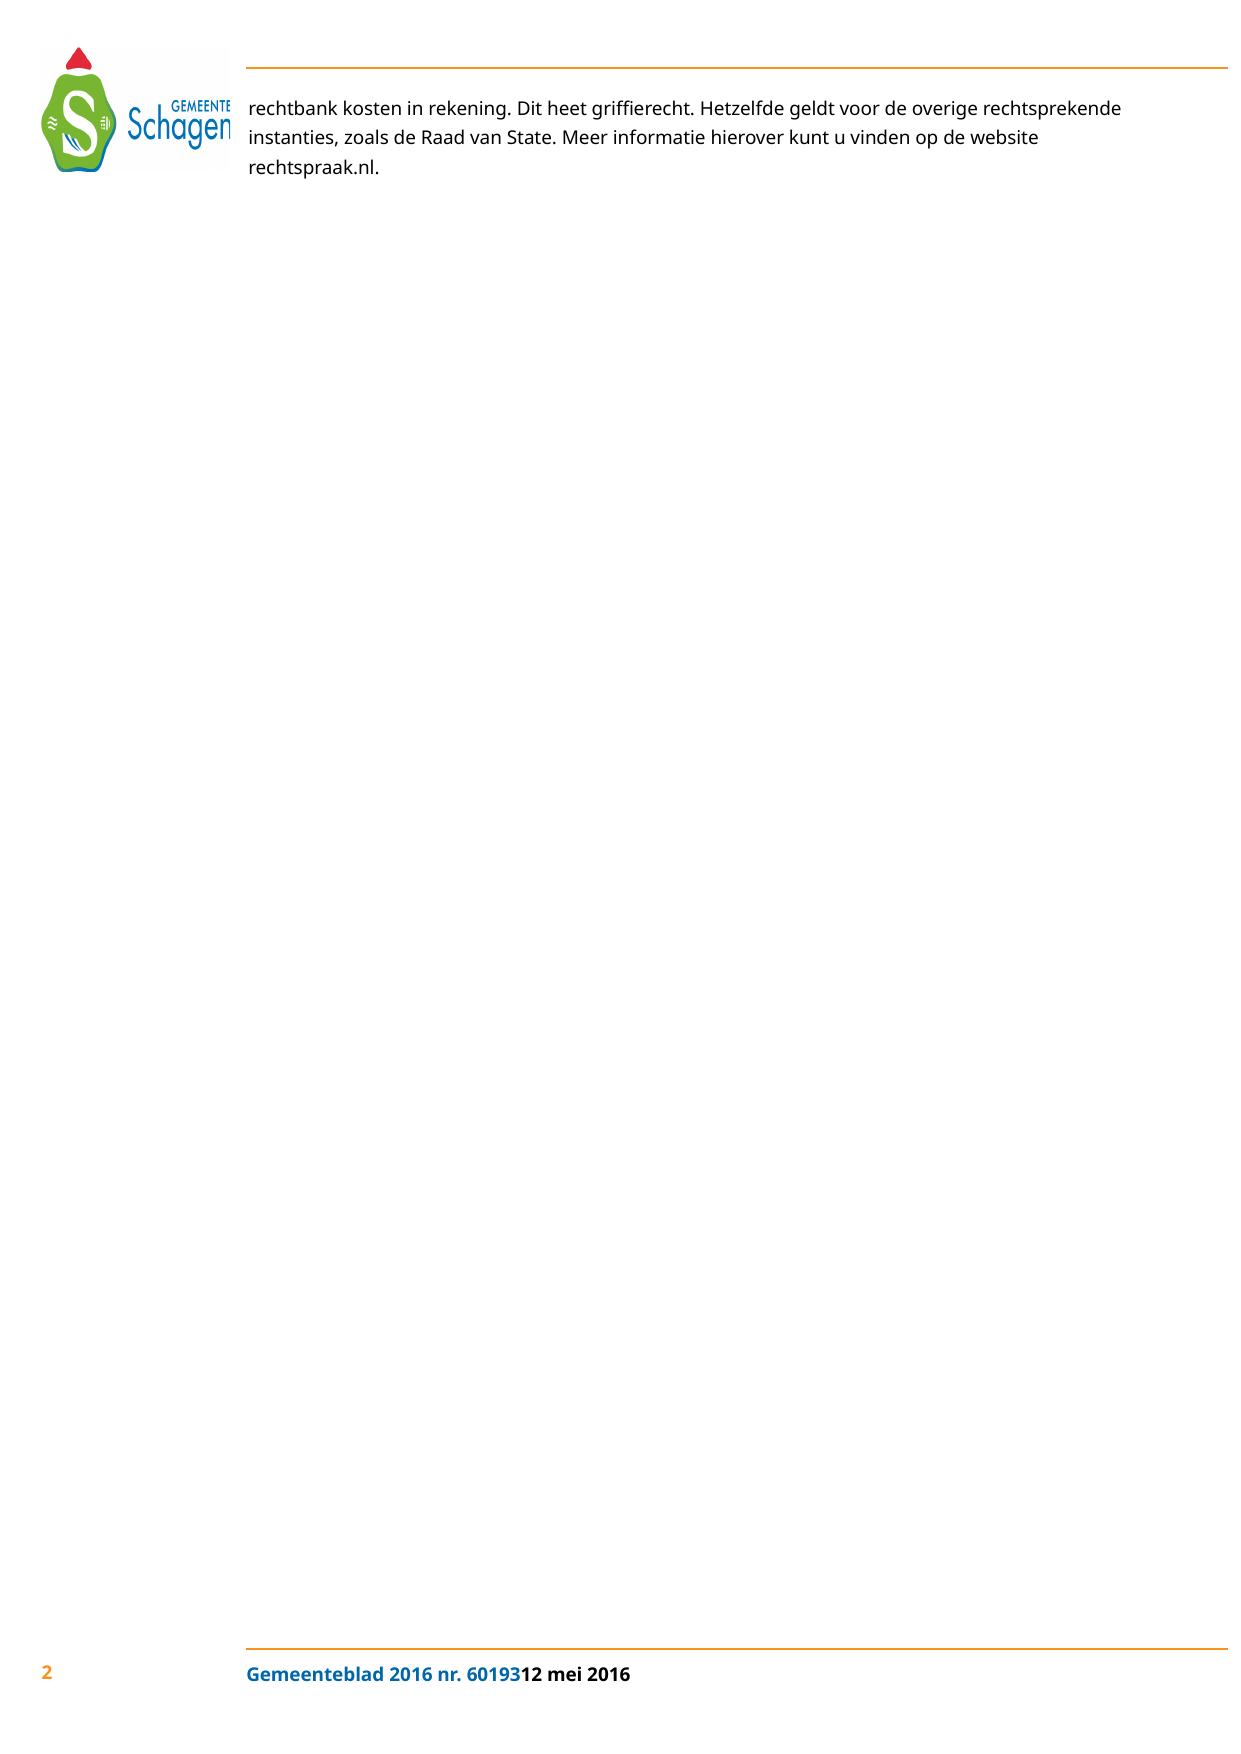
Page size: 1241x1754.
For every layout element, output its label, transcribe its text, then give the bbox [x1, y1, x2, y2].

picture [41, 47, 231, 172]
text rechtbank kosten in rekening. Dit heet griffierecht. Hetzelfde geldt voor de overige rechtsprekende instanties, zoals de Raad van State. Meer informatie hierover kunt u vinden op de website rechtspraak.nl. [248, 95, 1152, 180]
